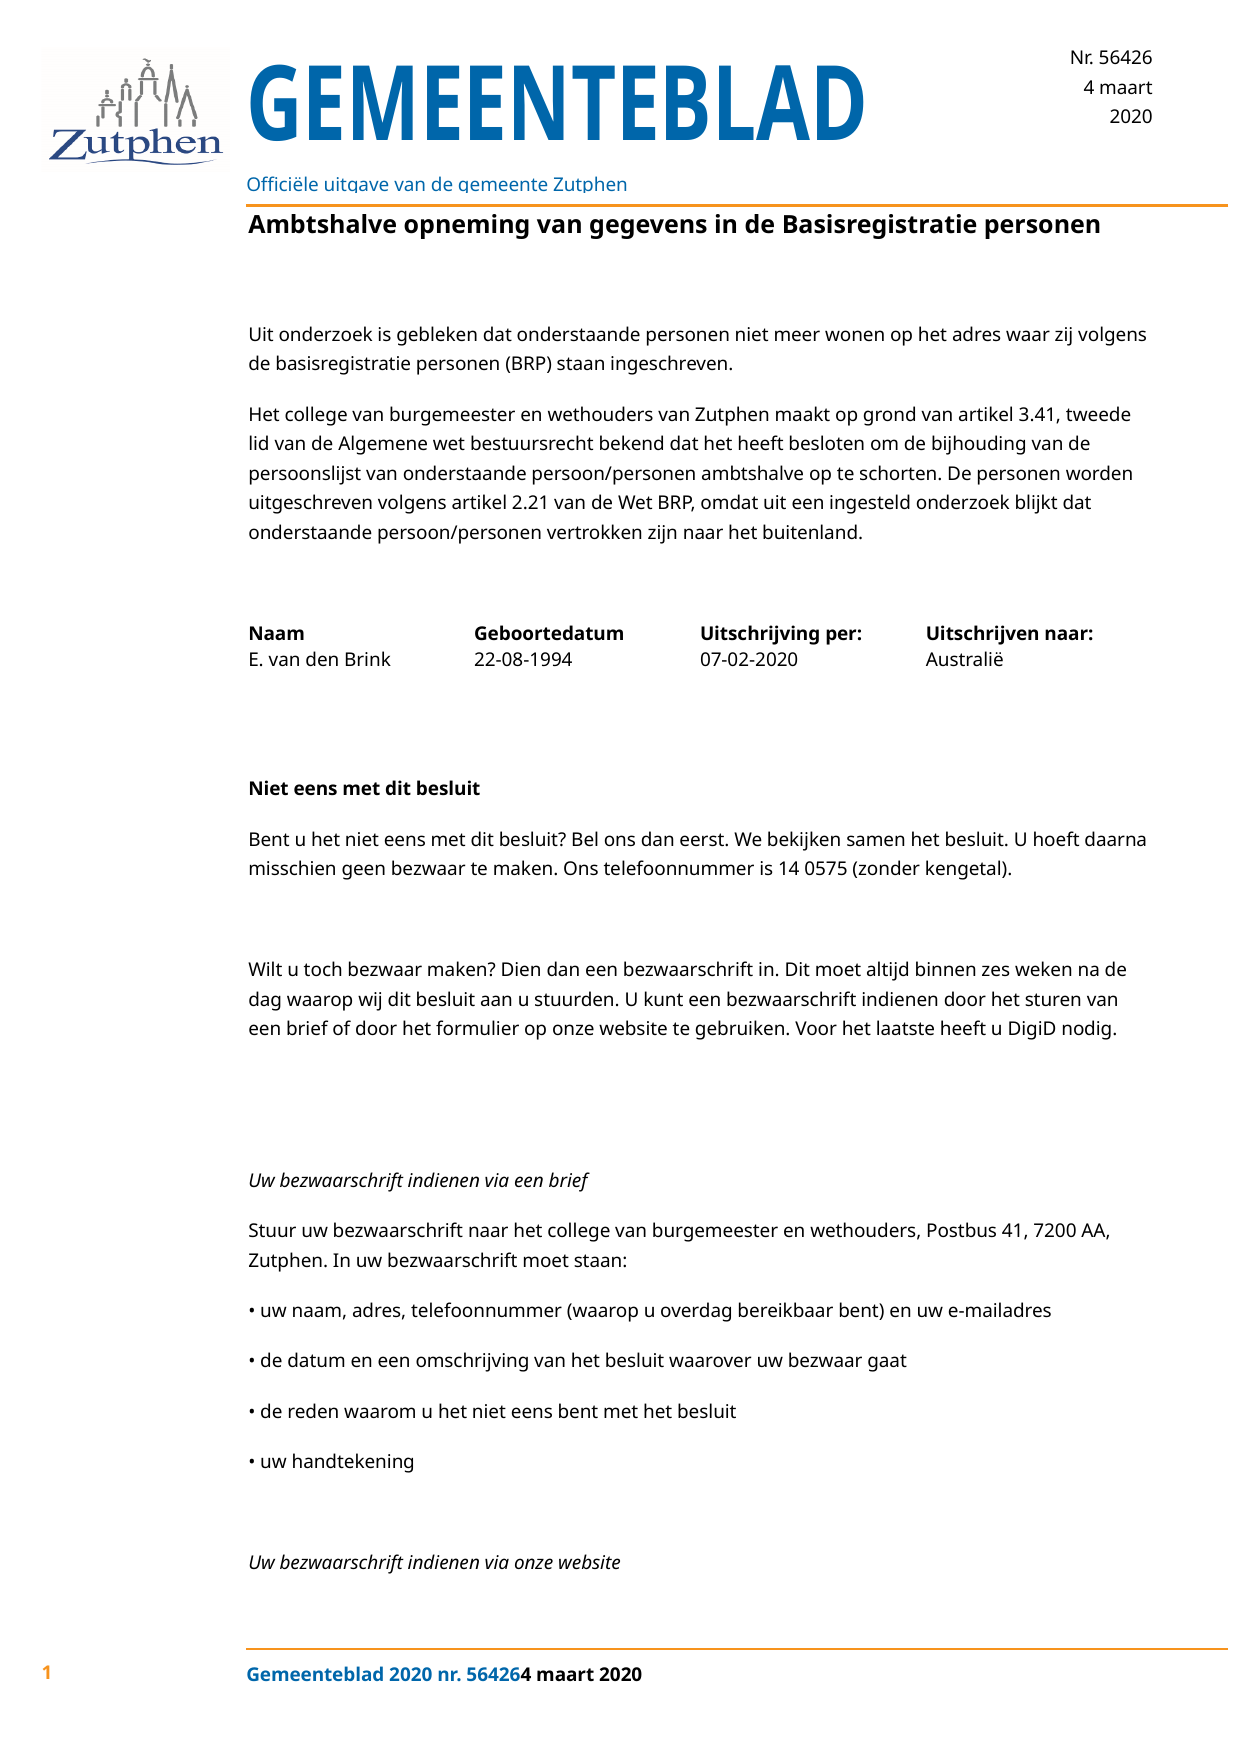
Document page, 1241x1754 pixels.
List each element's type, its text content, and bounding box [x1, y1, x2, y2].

text Uw bezwaarschrift indienen via een brief [248, 1167, 1152, 1192]
text Bent u het niet eens met dit besluit? Bel ons dan eerst. We bekijken samen het besluit. U hoeft daarna misschien geen bezwaar te maken. Ons telefoonnummer is 14 0575 (zonder kengetal). [248, 826, 1152, 881]
table_cell 07-02-2020 [700, 646, 926, 671]
table_cell E. van den Brink [248, 646, 474, 671]
picture [41, 47, 231, 172]
text • uw naam, adres, telefoonnummer (waarop u overdag bereikbaar bent) en uw e-mailadres [248, 1297, 1152, 1323]
text Het college van burgemeester en wethouders van Zutphen maakt op grond van artikel 3.41, tweede lid van de Algemene wet bestuursrecht bekend dat het heeft besloten om de bijhouding van de persoonslijst van onderstaande persoon/personen ambtshalve op te schorten. De personen worden uitgeschreven volgens artikel 2.21 van de Wet BRP, omdat uit een ingesteld onderzoek blijkt dat onderstaande persoon/personen vertrokken zijn naar het buitenland. [248, 401, 1152, 545]
text Stuur uw bezwaarschrift naar het college van burgemeester en wethouders, Postbus 41, 7200 AA, Zutphen. In uw bezwaarschrift moet staan: [248, 1217, 1152, 1272]
text Niet eens met dit besluit [248, 776, 1152, 801]
table_header Uitschrijven naar: [926, 620, 1152, 646]
table_header Geboortedatum [474, 620, 700, 646]
table_cell Australië [926, 646, 1152, 671]
text Wilt u toch bezwaar maken? Dien dan een bezwaarschrift in. Dit moet altijd binnen zes weken na de dag waarop wij dit besluit aan u stuurden. U kunt een bezwaarschrift indienen door het sturen van een brief of door het formulier op onze website te gebruiken. Voor het laatste heeft u DigiD nodig. [248, 956, 1152, 1041]
text • de datum en een omschrijving van het besluit waarover uw bezwaar gaat [248, 1348, 1152, 1373]
text Ambtshalve opneming van gegevens in de Basisregistratie personen [248, 207, 1152, 241]
text • uw handtekening [248, 1448, 1152, 1474]
text Uw bezwaarschrift indienen via onze website [248, 1549, 1152, 1575]
text Uit onderzoek is gebleken dat onderstaande personen niet meer wonen op het adres waar zij volgens de basisregistratie personen (BRP) staan ingeschreven. [248, 321, 1152, 376]
table_header Naam [248, 620, 474, 646]
text • de reden waarom u het niet eens bent met het besluit [248, 1398, 1152, 1424]
table_cell 22-08-1994 [474, 646, 700, 671]
table_header Uitschrijving per: [700, 620, 926, 646]
